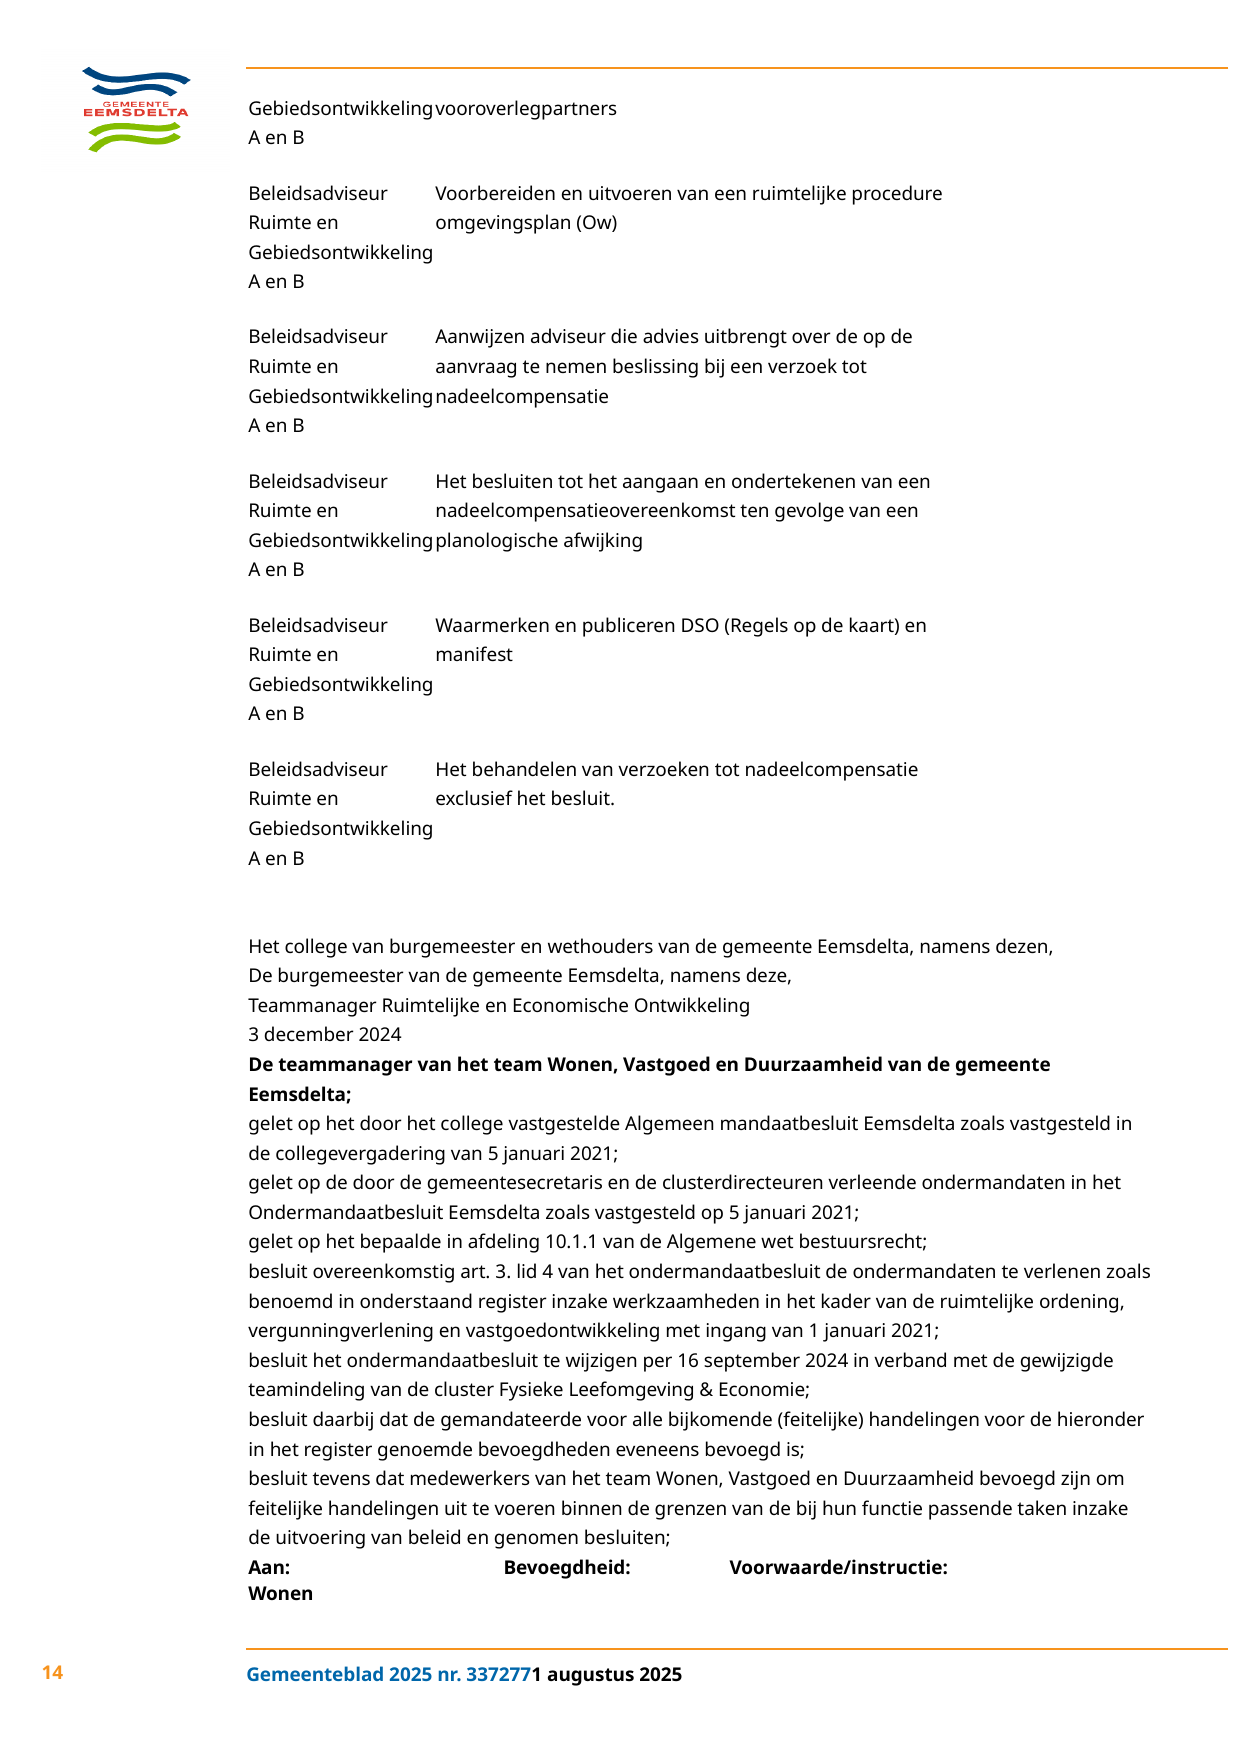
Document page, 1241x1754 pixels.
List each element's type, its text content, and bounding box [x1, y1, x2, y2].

table_cell Beleidsadviseur Ruimte en Gebiedsontwikkeling A en B [248, 756, 435, 900]
text besluit tevens dat medewerkers van het team Wonen, Vastgoed en Duurzaamheid bevoegd zijn om feitelijke handelingen uit te voeren binnen de grenzen van de bij hun functie passende taken inzake de uitvoering van beleid en genomen besluiten; [248, 1465, 1152, 1550]
picture [41, 47, 231, 172]
text besluit overeenkomstig art. 3. lid 4 van het ondermandaatbesluit de ondermandaten te verlenen zoals benoemd in onderstaand register inzake werkzaamheden in het kader van de ruimtelijke ordening, vergunningverlening en vastgoedontwikkeling met ingang van 1 januari 2021; [248, 1258, 1152, 1343]
text Het college van burgemeester en wethouders van de gemeente Eemsdelta, namens dezen, [248, 933, 1152, 958]
table_cell Voorbereiden en uitvoeren van een ruimtelijke procedure omgevingsplan (Ow) [435, 180, 964, 324]
text De burgemeester van de gemeente Eemsdelta, namens deze, [248, 962, 1152, 988]
text gelet op het bepaalde in afdeling 10.1.1 van de Algemene wet bestuursrecht; [248, 1229, 1152, 1254]
table_cell vooroverlegpartners [435, 95, 964, 180]
table_header Voorwaarde/instructie: [729, 1554, 1152, 1580]
table_cell [964, 756, 1152, 900]
text Teammanager Ruimtelijke en Economische Ontwikkeling [248, 992, 1152, 1018]
table_cell Waarmerken en publiceren DSO (Regels op de kaart) en manifest [435, 612, 964, 756]
table_cell Het besluiten tot het aangaan en ondertekenen van een nadeelcompensatieovereenkomst ten gevolge van een planologische afwijking [435, 468, 964, 612]
text besluit het ondermandaatbesluit te wijzigen per 16 september 2024 in verband met de gewijzigde teamindeling van de cluster Fysieke Leefomgeving & Economie; [248, 1347, 1152, 1402]
table_cell Aanwijzen adviseur die advies uitbrengt over de op de aanvraag te nemen beslissing bij een verzoek tot nadeelcompensatie [435, 324, 964, 468]
table_cell [964, 468, 1152, 612]
table_cell Beleidsadviseur Ruimte en Gebiedsontwikkeling A en B [248, 324, 435, 468]
table_cell [964, 95, 1152, 180]
table_cell [964, 180, 1152, 324]
table_header Aan: [248, 1554, 503, 1580]
table_cell Wonen [248, 1580, 1152, 1606]
table_cell Gebiedsontwikkeling A en B [248, 95, 435, 180]
table_header Bevoegdheid: [503, 1554, 729, 1580]
table_cell Beleidsadviseur Ruimte en Gebiedsontwikkeling A en B [248, 180, 435, 324]
text gelet op het door het college vastgestelde Algemeen mandaatbesluit Eemsdelta zoals vastgesteld in de collegevergadering van 5 januari 2021; [248, 1110, 1152, 1166]
table_cell Beleidsadviseur Ruimte en Gebiedsontwikkeling A en B [248, 468, 435, 612]
table_cell Beleidsadviseur Ruimte en Gebiedsontwikkeling A en B [248, 612, 435, 756]
table_cell [964, 612, 1152, 756]
text besluit daarbij dat de gemandateerde voor alle bijkomende (feitelijke) handelingen voor de hieronder in het register genoemde bevoegdheden eveneens bevoegd is; [248, 1406, 1152, 1461]
table_cell Het behandelen van verzoeken tot nadeelcompensatie exclusief het besluit. [435, 756, 964, 900]
text gelet op de door de gemeentesecretaris en de clusterdirecteuren verleende ondermandaten in het Ondermandaatbesluit Eemsdelta zoals vastgesteld op 5 januari 2021; [248, 1169, 1152, 1225]
text 3 december 2024 [248, 1022, 1152, 1047]
text De teammanager van het team Wonen, Vastgoed en Duurzaamheid van de gemeente Eemsdelta; [248, 1051, 1152, 1106]
table_cell [964, 324, 1152, 468]
